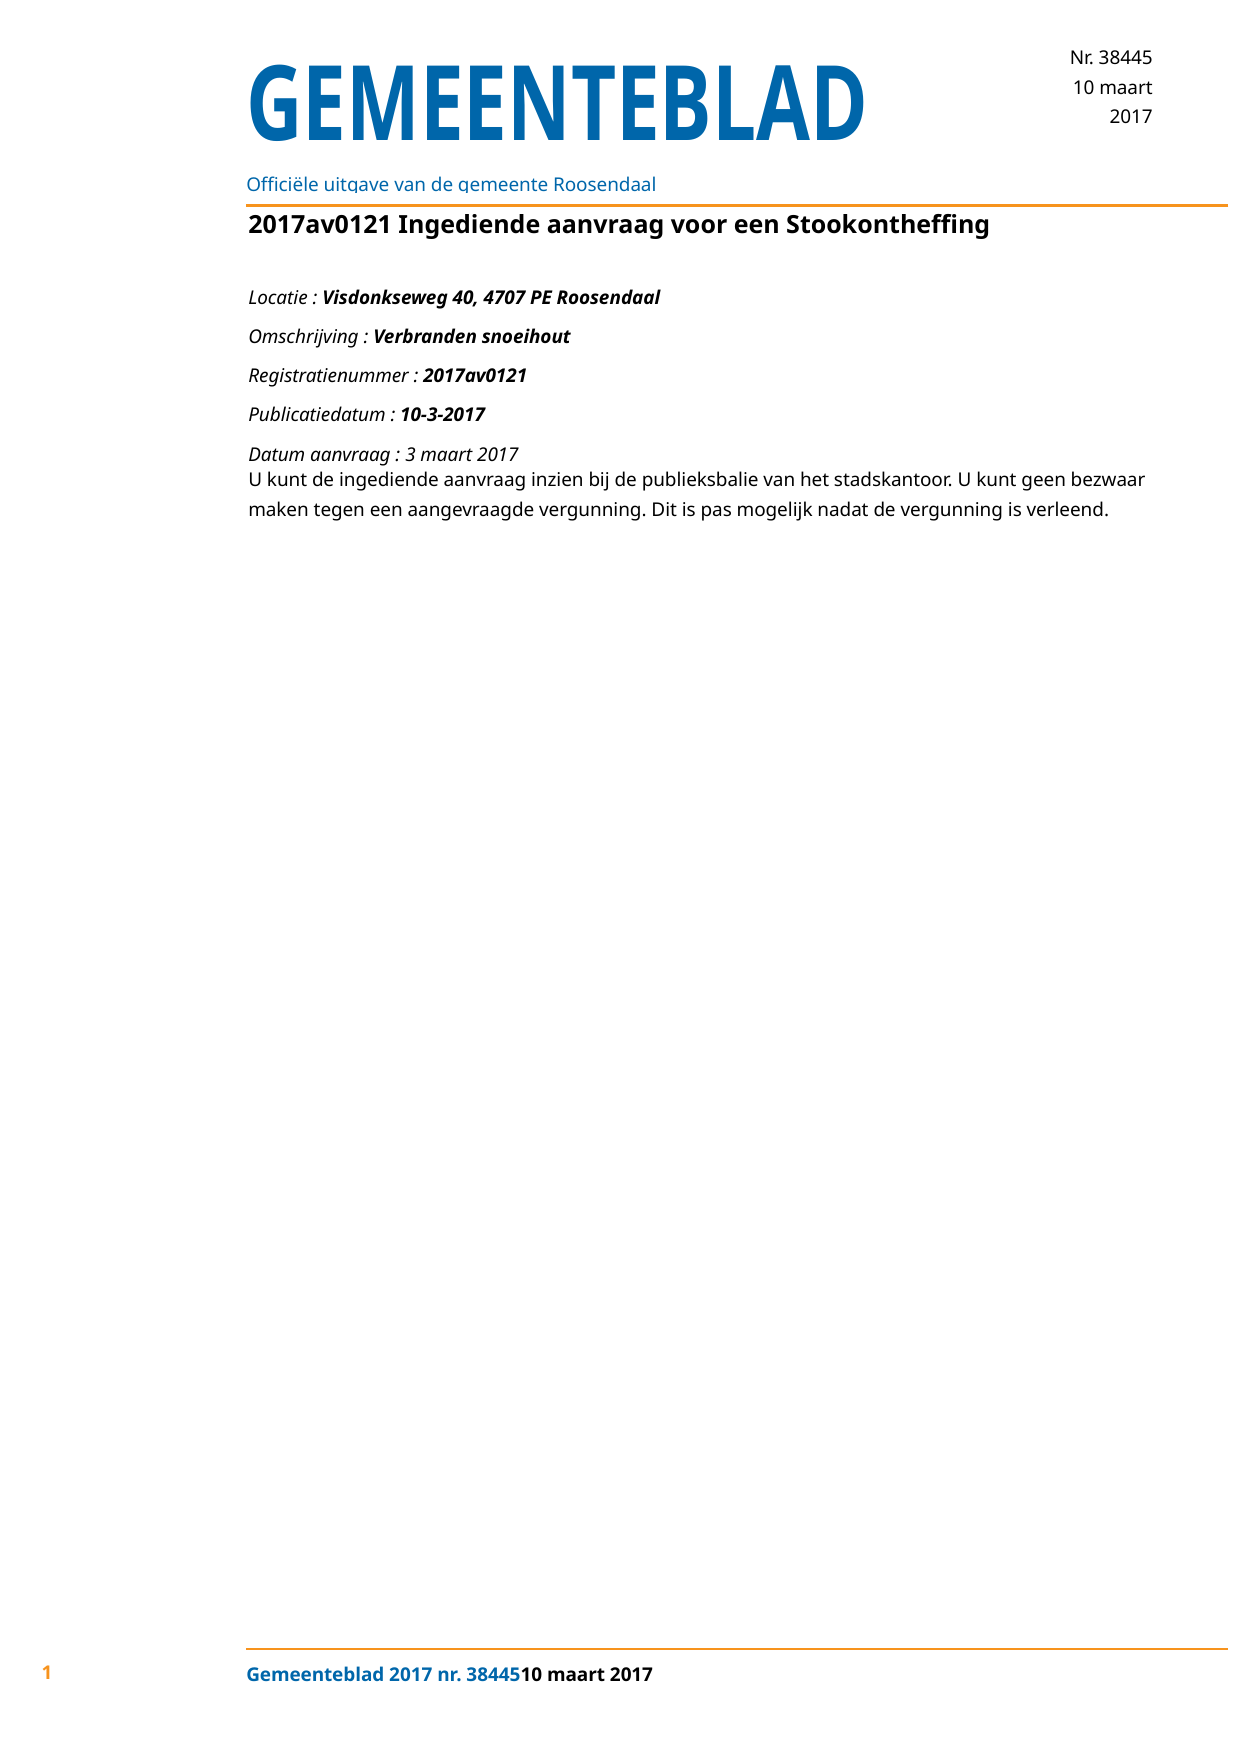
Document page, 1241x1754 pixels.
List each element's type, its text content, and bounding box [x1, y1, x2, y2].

text Publicatiedatum : 10-3-2017 [248, 402, 1152, 427]
text Datum aanvraag : 3 maart 2017 [248, 441, 1152, 467]
text Registratienummer : 2017av0121 [248, 362, 1152, 388]
text U kunt de ingediende aanvraag inzien bij de publieksbalie van het stadskantoor. U kunt geen bezwaar maken tegen een aangevraagde vergunning. Dit is pas mogelijk nadat de vergunning is verleend. [248, 467, 1152, 522]
picture [41, 47, 231, 172]
text Omschrijving : Verbranden snoeihout [248, 323, 1152, 349]
text 2017av0121 Ingediende aanvraag voor een Stookontheffing [248, 207, 1152, 241]
text Locatie : Visdonkseweg 40, 4707 PE Roosendaal [248, 284, 1152, 309]
